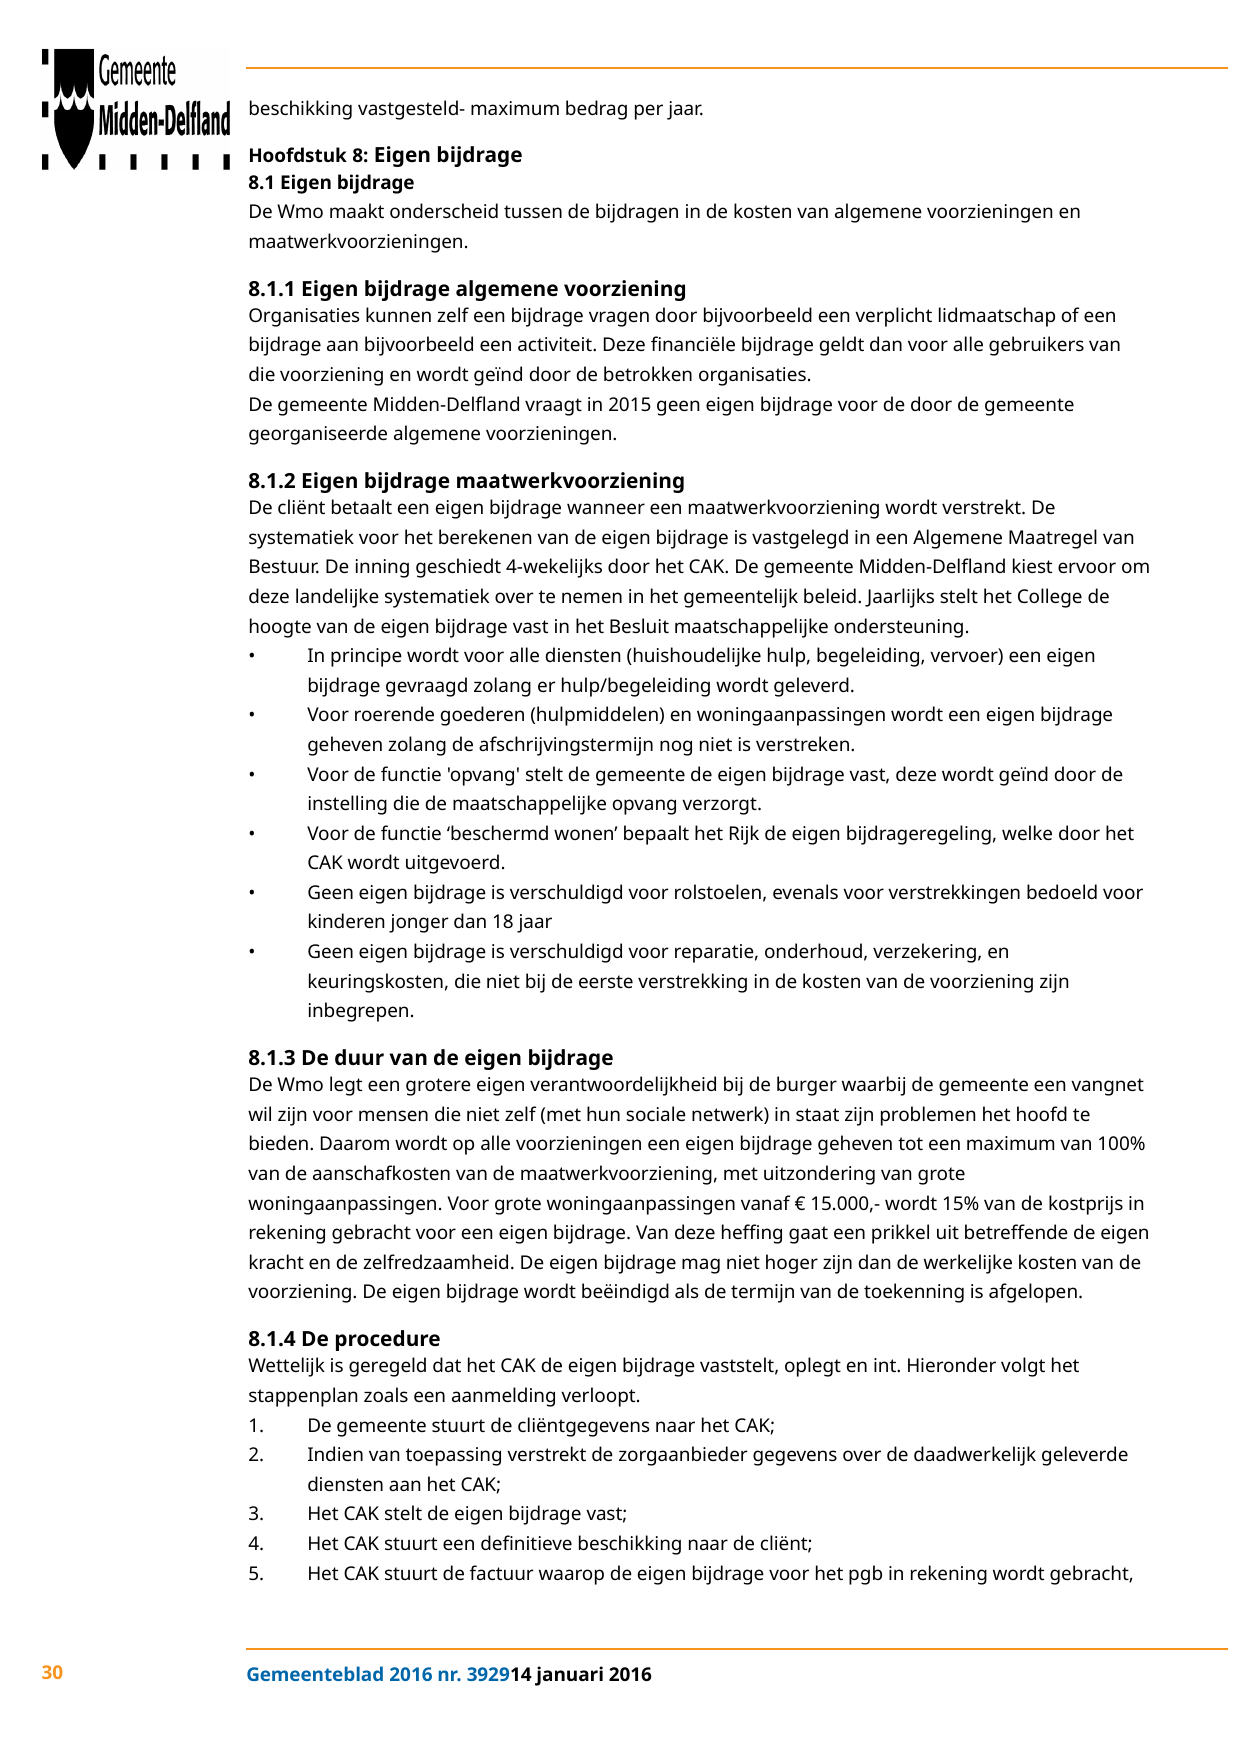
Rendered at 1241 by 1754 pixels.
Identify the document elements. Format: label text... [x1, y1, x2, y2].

list Geen eigen bijdrage is verschuldigd voor reparatie, onderhoud, verzekering, en keuringskosten, die niet bij de eerste verstrekking in de kosten van de voorziening zijn inbegrepen. [248, 938, 1152, 1023]
text beschikking vastgesteld- maximum bedrag per jaar. [248, 95, 1152, 121]
list Geen eigen bijdrage is verschuldigd voor rolstoelen, evenals voor verstrekkingen bedoeld voor kinderen jonger dan 18 jaar [248, 879, 1152, 934]
list In principe wordt voor alle diensten (huishoudelijke hulp, begeleiding, vervoer) een eigen bijdrage gevraagd zolang er hulp/begeleiding wordt geleverd. [248, 642, 1152, 698]
text Wettelijk is geregeld dat het CAK de eigen bijdrage vaststelt, oplegt en int. Hieronder volgt het stappenplan zoals een aanmelding verloopt. [248, 1353, 1152, 1408]
text 8.1.1 Eigen bijdrage algemene voorziening [248, 274, 1152, 302]
picture [41, 47, 231, 172]
list Voor de functie 'opvang' stelt de gemeente de eigen bijdrage vast, deze wordt geïnd door de instelling die de maatschappelijke opvang verzorgt. [248, 761, 1152, 816]
text De cliënt betaalt een eigen bijdrage wanneer een maatwerkvoorziening wordt verstrekt. De systematiek voor het berekenen van de eigen bijdrage is vastgelegd in een Algemene Maatregel van Bestuur. De inning geschiedt 4-wekelijks door het CAK. De gemeente Midden-Delfland kiest ervoor om deze landelijke systematiek over te nemen in het gemeentelijk beleid. Jaarlijks stelt het College de hoogte van de eigen bijdrage vast in het Besluit maatschappelijke ondersteuning. [248, 494, 1152, 638]
list Het CAK stuurt een definitieve beschikking naar de cliënt; [248, 1530, 1152, 1556]
text De gemeente Midden-Delfland vraagt in 2015 geen eigen bijdrage voor de door de gemeente georganiseerde algemene voorzieningen. [248, 391, 1152, 446]
list Het CAK stelt de eigen bijdrage vast; [248, 1501, 1152, 1526]
text De Wmo maakt onderscheid tussen de bijdragen in de kosten van algemene voorzieningen en maatwerkvoorzieningen. [248, 198, 1152, 254]
list Het CAK stuurt de factuur waarop de eigen bijdrage voor het pgb in rekening wordt gebracht, [248, 1560, 1152, 1585]
text De Wmo legt een grotere eigen verantwoordelijkheid bij de burger waarbij de gemeente een vangnet wil zijn voor mensen die niet zelf (met hun sociale netwerk) in staat zijn problemen het hoofd te bieden. Daarom wordt op alle voorzieningen een eigen bijdrage geheven tot een maximum van 100% van de aanschafkosten van de maatwerkvoorziening, met uitzondering van grote woningaanpassingen. Voor grote woningaanpassingen vanaf € 15.000,- wordt 15% van de kostprijs in rekening gebracht voor een eigen bijdrage. Van deze heffing gaat een prikkel uit betreffende de eigen kracht en de zelfredzaamheid. De eigen bijdrage mag niet hoger zijn dan de werkelijke kosten van de voorziening. De eigen bijdrage wordt beëindigd als de termijn van de toekenning is afgelopen. [248, 1071, 1152, 1304]
list Voor roerende goederen (hulpmiddelen) en woningaanpassingen wordt een eigen bijdrage geheven zolang de afschrijvingstermijn nog niet is verstreken. [248, 702, 1152, 757]
text 8.1.3 De duur van de eigen bijdrage [248, 1043, 1152, 1071]
text 8.1.2 Eigen bijdrage maatwerkvoorziening [248, 466, 1152, 494]
text 8.1 Eigen bijdrage [248, 169, 1152, 194]
text Organisaties kunnen zelf een bijdrage vragen door bijvoorbeeld een verplicht lidmaatschap of een bijdrage aan bijvoorbeeld een activiteit. Deze financiële bijdrage geldt dan voor alle gebruikers van die voorziening en wordt geïnd door de betrokken organisaties. [248, 302, 1152, 387]
list Voor de functie ‘beschermd wonen’ bepaalt het Rijk de eigen bijdrageregeling, welke door het CAK wordt uitgevoerd. [248, 820, 1152, 875]
text Hoofdstuk 8: Eigen bijdrage [248, 140, 1152, 169]
list De gemeente stuurt de cliëntgegevens naar het CAK; [248, 1412, 1152, 1437]
text 8.1.4 De procedure [248, 1324, 1152, 1353]
list Indien van toepassing verstrekt de zorgaanbieder gegevens over de daadwerkelijk geleverde diensten aan het CAK; [248, 1441, 1152, 1497]
